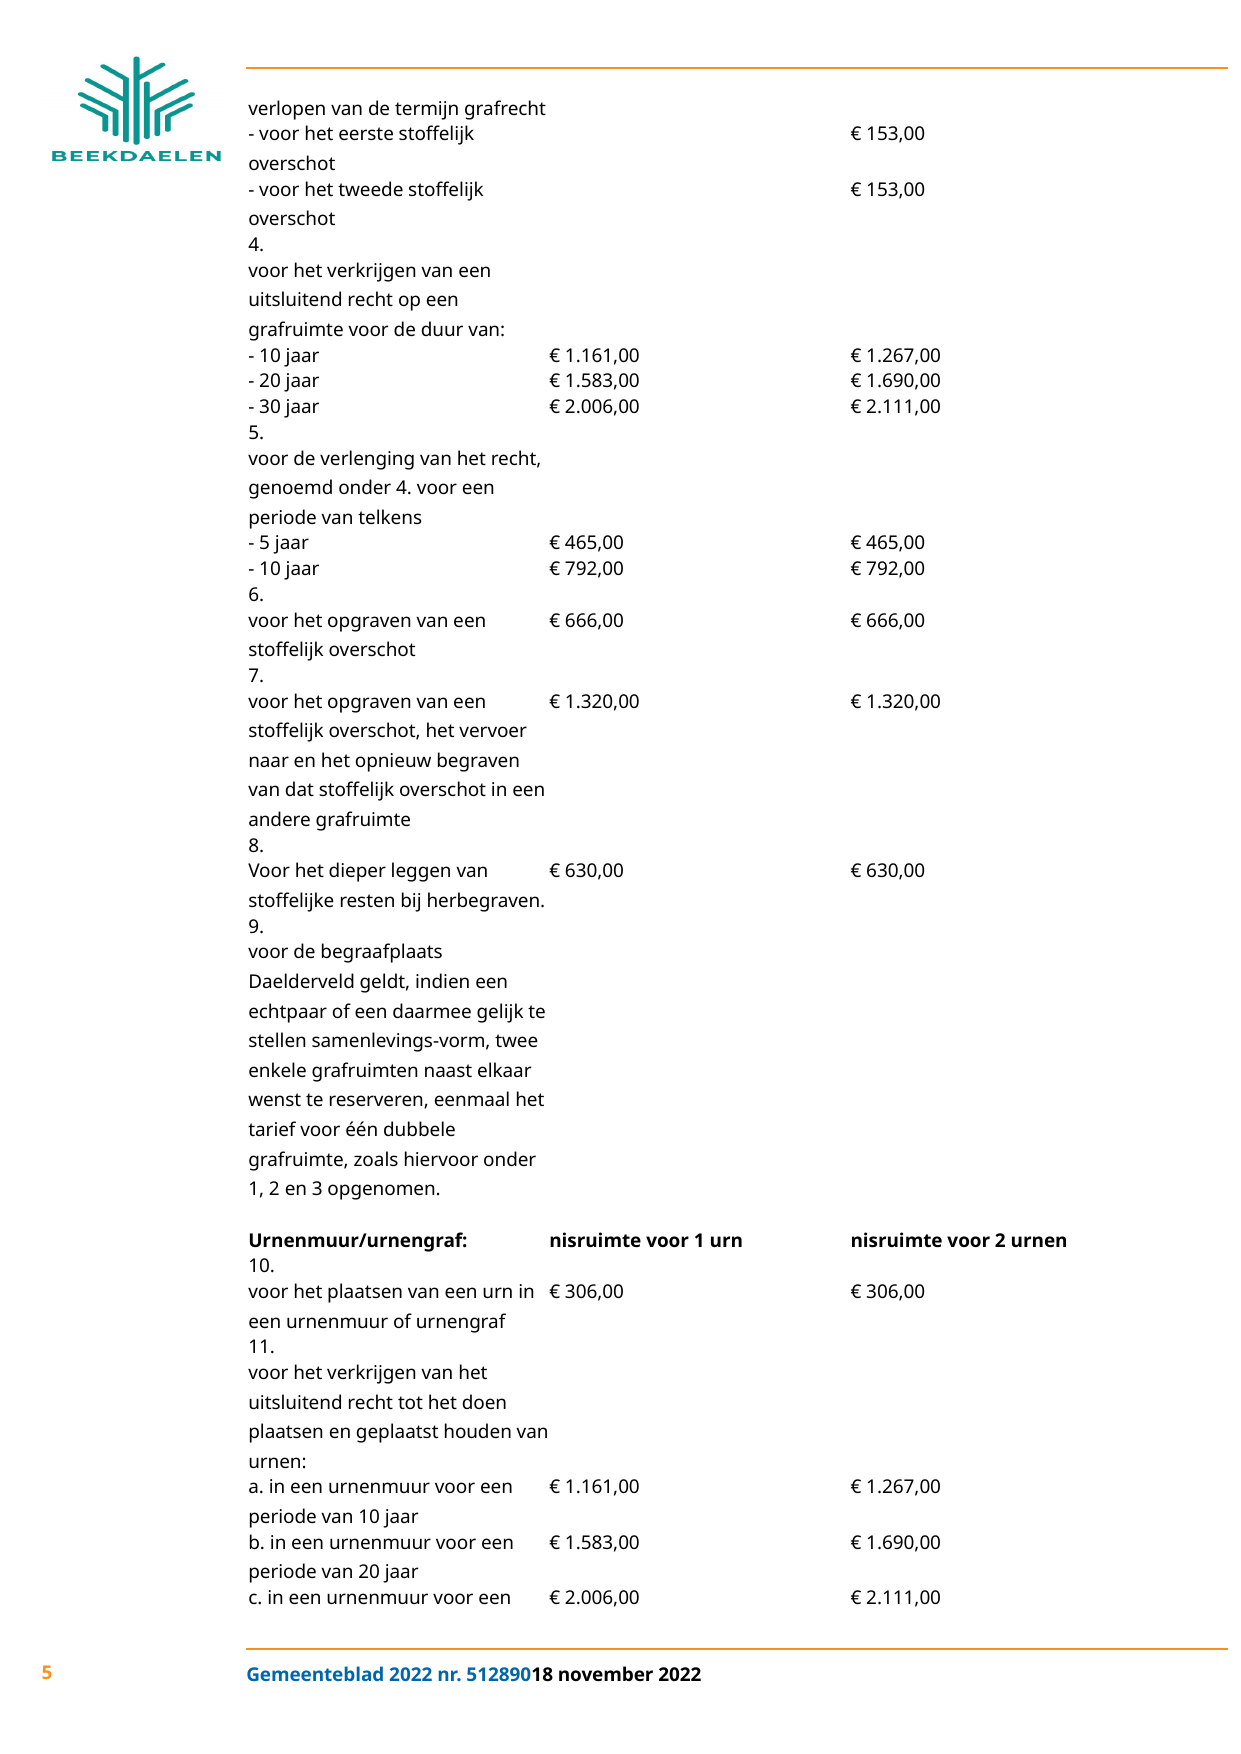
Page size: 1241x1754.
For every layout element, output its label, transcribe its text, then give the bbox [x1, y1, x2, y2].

table_cell [549, 121, 850, 176]
table_cell voor de verlenging van het recht, genoemd onder 4. voor een periode van telkens [248, 445, 549, 529]
table_cell € 1.583,00 [549, 1529, 850, 1584]
table_cell [248, 1201, 549, 1227]
table_cell € 465,00 [850, 530, 1152, 555]
table_cell [549, 913, 850, 939]
table_cell [549, 1253, 850, 1278]
table_cell € 630,00 [850, 858, 1152, 913]
table_cell voor het opgraven van een stoffelijk overschot, het vervoer naar en het opnieuw begraven van dat stoffelijk overschot in een andere grafruimte [248, 688, 549, 832]
table_cell [549, 662, 850, 688]
table_cell [850, 913, 1152, 939]
table_cell 11. [248, 1334, 549, 1359]
table_cell - 30 jaar [248, 393, 549, 419]
table_cell € 153,00 [850, 176, 1152, 231]
table_cell voor de begraafplaats Daelderveld geldt, indien een echtpaar of een daarmee gelijk te stellen samenlevings-vorm, twee enkele grafruimten naast elkaar wenst te reserveren, eenmaal het tarief voor één dubbele grafruimte, zoals hiervoor onder 1, 2 en 3 opgenomen. [248, 939, 549, 1201]
table_cell [850, 662, 1152, 688]
table_cell voor het opgraven van een stoffelijk overschot [248, 607, 549, 662]
table_cell € 1.161,00 [549, 342, 850, 367]
table_cell 7. [248, 662, 549, 688]
table_cell [850, 581, 1152, 607]
table_cell [549, 1334, 850, 1359]
table_cell [549, 581, 850, 607]
table_cell - 10 jaar [248, 342, 549, 367]
table_cell [549, 419, 850, 445]
table_cell - 5 jaar [248, 530, 549, 555]
table_cell nisruimte voor 2 urnen [850, 1227, 1152, 1252]
table_cell [549, 939, 850, 1201]
table_cell [549, 1359, 850, 1474]
table_cell € 2.006,00 [549, 1584, 850, 1610]
table_cell € 2.006,00 [549, 393, 850, 419]
table_cell € 465,00 [549, 530, 850, 555]
table_cell [850, 419, 1152, 445]
table_cell [850, 95, 1152, 121]
table_cell € 2.111,00 [850, 1584, 1152, 1610]
table_cell c. in een urnenmuur voor een [248, 1584, 549, 1610]
table_cell [850, 1359, 1152, 1474]
table_cell € 666,00 [549, 607, 850, 662]
table_cell b. in een urnenmuur voor een periode van 20 jaar [248, 1529, 549, 1584]
table_cell 5. [248, 419, 549, 445]
table_cell 6. [248, 581, 549, 607]
table_cell 10. [248, 1253, 549, 1278]
table_cell [549, 95, 850, 121]
picture [41, 47, 231, 172]
table_cell [549, 832, 850, 858]
table_cell nisruimte voor 1 urn [549, 1227, 850, 1252]
table_cell Urnenmuur/urnengraf: [248, 1227, 549, 1252]
table_cell € 1.320,00 [850, 688, 1152, 832]
table_cell € 1.690,00 [850, 368, 1152, 393]
table_cell [850, 257, 1152, 342]
table_cell a. in een urnenmuur voor een periode van 10 jaar [248, 1474, 549, 1529]
table_cell [549, 176, 850, 231]
table_cell 4. [248, 231, 549, 257]
table_cell € 1.690,00 [850, 1529, 1152, 1584]
table_cell voor het plaatsen van een urn in een urnenmuur of urnengraf [248, 1278, 549, 1333]
table_cell - 10 jaar [248, 555, 549, 581]
table_cell € 666,00 [850, 607, 1152, 662]
table_cell [850, 832, 1152, 858]
table_cell - voor het eerste stoffelijk overschot [248, 121, 549, 176]
table_cell € 630,00 [549, 858, 850, 913]
table_cell - 20 jaar [248, 368, 549, 393]
table_cell € 2.111,00 [850, 393, 1152, 419]
table_cell Voor het dieper leggen van stoffelijke resten bij herbegraven. [248, 858, 549, 913]
table_cell voor het verkrijgen van het uitsluitend recht tot het doen plaatsen en geplaatst houden van urnen: [248, 1359, 549, 1474]
table_cell 9. [248, 913, 549, 939]
table_cell € 792,00 [850, 555, 1152, 581]
table_cell [850, 1201, 1152, 1227]
table_cell € 1.267,00 [850, 342, 1152, 367]
table_cell [850, 1253, 1152, 1278]
table_cell voor het verkrijgen van een uitsluitend recht op een grafruimte voor de duur van: [248, 257, 549, 342]
table_cell [549, 1201, 850, 1227]
table_cell [549, 231, 850, 257]
table_cell [850, 1334, 1152, 1359]
table_cell [850, 231, 1152, 257]
table_cell [850, 445, 1152, 529]
table_cell € 792,00 [549, 555, 850, 581]
table_cell € 1.267,00 [850, 1474, 1152, 1529]
table_cell [850, 939, 1152, 1201]
table_cell € 1.583,00 [549, 368, 850, 393]
table_cell - voor het tweede stoffelijk overschot [248, 176, 549, 231]
table_cell € 1.161,00 [549, 1474, 850, 1529]
table_cell [549, 445, 850, 529]
table_cell [549, 257, 850, 342]
table_cell € 1.320,00 [549, 688, 850, 832]
table_cell € 306,00 [549, 1278, 850, 1333]
table_cell € 306,00 [850, 1278, 1152, 1333]
table_cell € 153,00 [850, 121, 1152, 176]
table_cell 8. [248, 832, 549, 858]
table_cell verlopen van de termijn grafrecht [248, 95, 549, 121]
